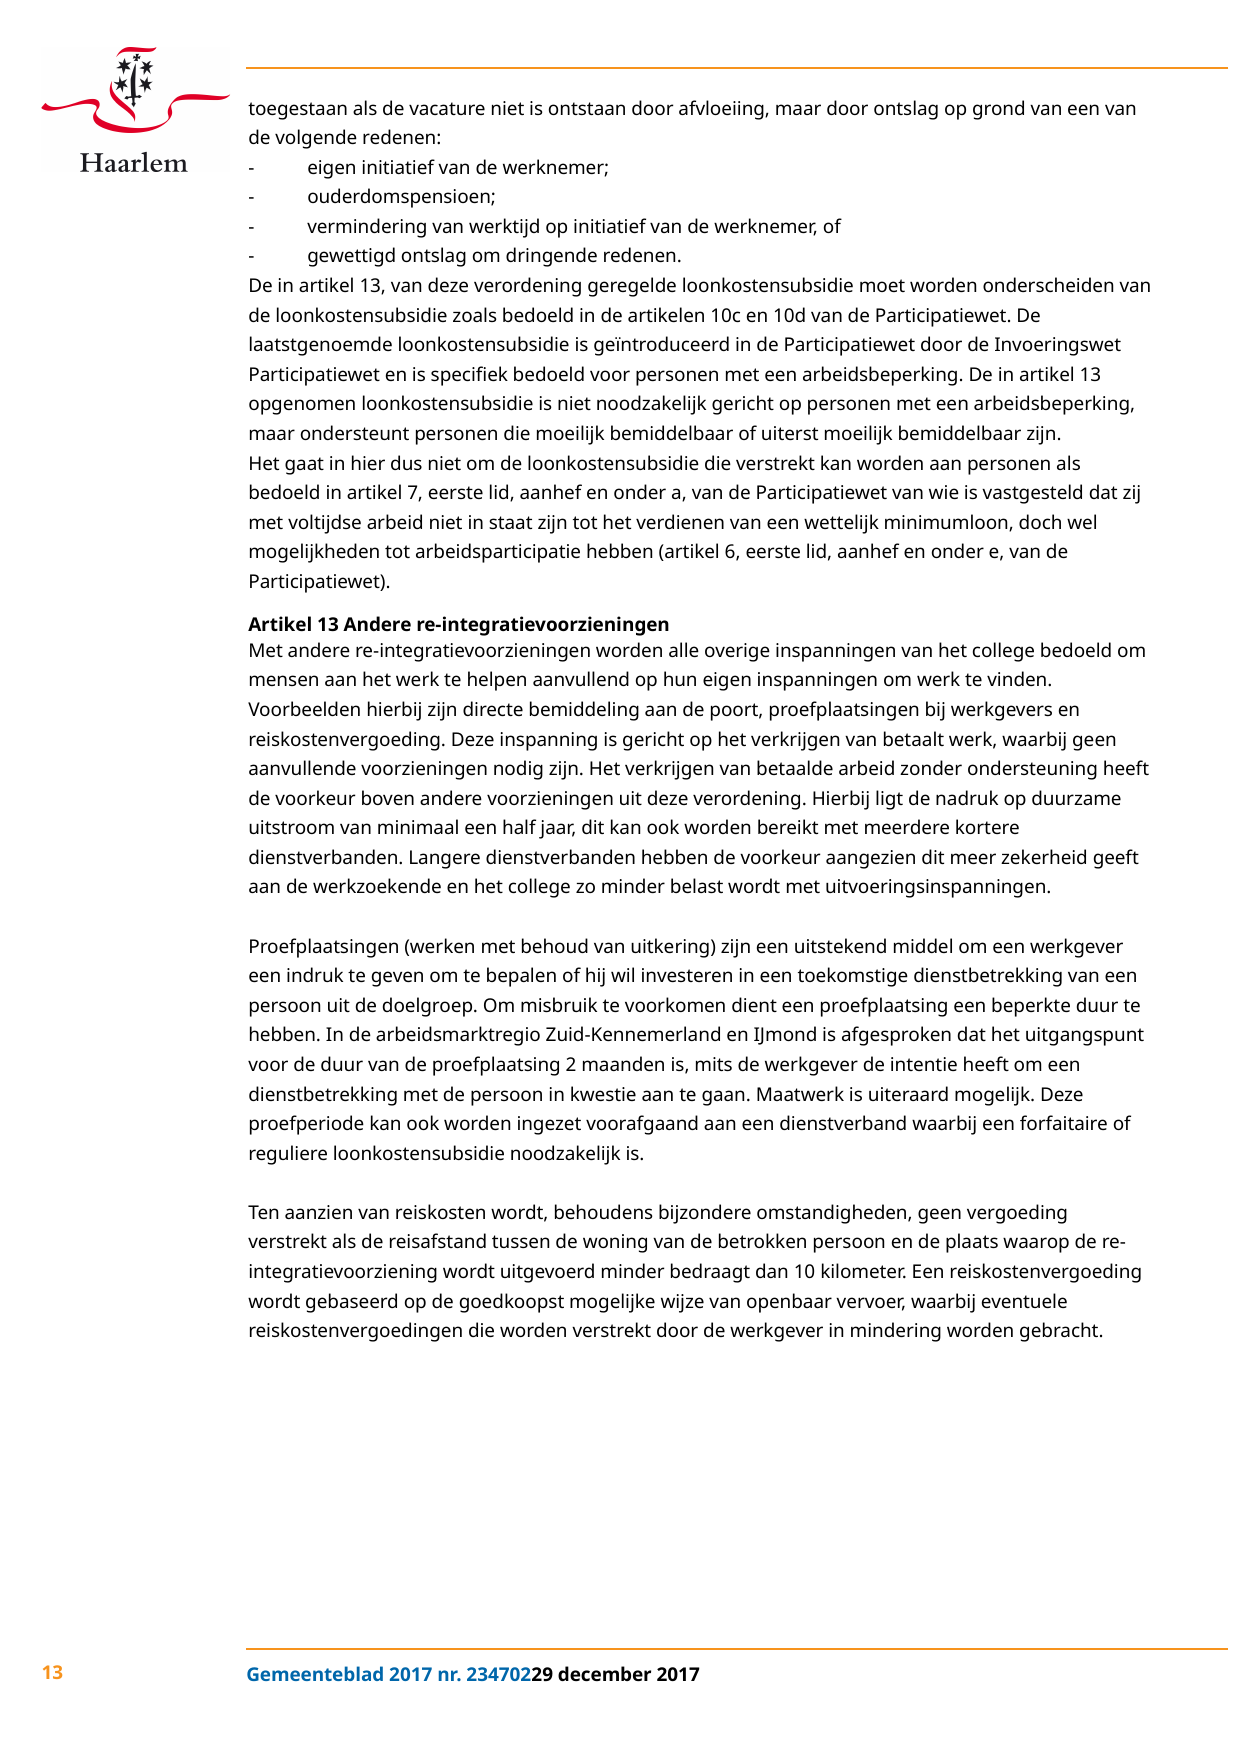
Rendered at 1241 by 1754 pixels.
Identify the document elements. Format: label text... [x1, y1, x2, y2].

text Artikel 13 Andere re-integratievoorzieningen [248, 611, 1152, 637]
text De in artikel 13, van deze verordening geregelde loonkostensubsidie moet worden onderscheiden van de loonkostensubsidie zoals bedoeld in de artikelen 10c en 10d van de Participatiewet. De laatstgenoemde loonkostensubsidie is geïntroduceerd in de Participatiewet door de Invoeringswet Participatiewet en is specifiek bedoeld voor personen met een arbeidsbeperking. De in artikel 13 opgenomen loonkostensubsidie is niet noodzakelijk gericht op personen met een arbeidsbeperking, maar ondersteunt personen die moeilijk bemiddelbaar of uiterst moeilijk bemiddelbaar zijn. [248, 272, 1152, 446]
text Ten aanzien van reiskosten wordt, behoudens bijzondere omstandigheden, geen vergoeding verstrekt als de reisafstand tussen de woning van de betrokken persoon en de plaats waarop de re-integratievoorziening wordt uitgevoerd minder bedraagt dan 10 kilometer. Een reiskostenvergoeding wordt gebaseerd op de goedkoopst mogelijke wijze van openbaar vervoer, waarbij eventuele reiskostenvergoedingen die worden verstrekt door de werkgever in mindering worden gebracht. [248, 1199, 1152, 1343]
list gewettigd ontslag om dringende redenen. [248, 243, 1152, 268]
text Met andere re-integratievoorzieningen worden alle overige inspanningen van het college bedoeld om mensen aan het werk te helpen aanvullend op hun eigen inspanningen om werk te vinden. Voorbeelden hierbij zijn directe bemiddeling aan de poort, proefplaatsingen bij werkgevers en reiskostenvergoeding. Deze inspanning is gericht op het verkrijgen van betaalt werk, waarbij geen aanvullende voorzieningen nodig zijn. Het verkrijgen van betaalde arbeid zonder ondersteuning heeft de voorkeur boven andere voorzieningen uit deze verordening. Hierbij ligt de nadruk op duurzame uitstroom van minimaal een half jaar, dit kan ook worden bereikt met meerdere kortere dienstverbanden. Langere dienstverbanden hebben de voorkeur aangezien dit meer zekerheid geeft aan de werkzoekende en het college zo minder belast wordt met uitvoeringsinspanningen. [248, 637, 1152, 899]
text Proefplaatsingen (werken met behoud van uitkering) zijn een uitstekend middel om een werkgever een indruk te geven om te bepalen of hij wil investeren in een toekomstige dienstbetrekking van een persoon uit de doelgroep. Om misbruik te voorkomen dient een proefplaatsing een beperkte duur te hebben. In de arbeidsmarktregio Zuid-Kennemerland en IJmond is afgesproken dat het uitgangspunt voor de duur van de proefplaatsing 2 maanden is, mits de werkgever de intentie heeft om een dienstbetrekking met de persoon in kwestie aan te gaan. Maatwerk is uiteraard mogelijk. Deze proefperiode kan ook worden ingezet voorafgaand aan een dienstverband waarbij een forfaitaire of reguliere loonkostensubsidie noodzakelijk is. [248, 933, 1152, 1166]
picture [41, 47, 231, 172]
list eigen initiatief van de werknemer; [248, 154, 1152, 180]
text Het gaat in hier dus niet om de loonkostensubsidie die verstrekt kan worden aan personen als bedoeld in artikel 7, eerste lid, aanhef en onder a, van de Participatiewet van wie is vastgesteld dat zij met voltijdse arbeid niet in staat zijn tot het verdienen van een wettelijk minimumloon, doch wel mogelijkheden tot arbeidsparticipatie hebben (artikel 6, eerste lid, aanhef en onder e, van de Participatiewet). [248, 450, 1152, 594]
text toegestaan als de vacature niet is ontstaan door afvloeiing, maar door ontslag op grond van een van de volgende redenen: [248, 95, 1152, 150]
list ouderdomspensioen; [248, 183, 1152, 209]
list vermindering van werktijd op initiatief van de werknemer, of [248, 213, 1152, 239]
